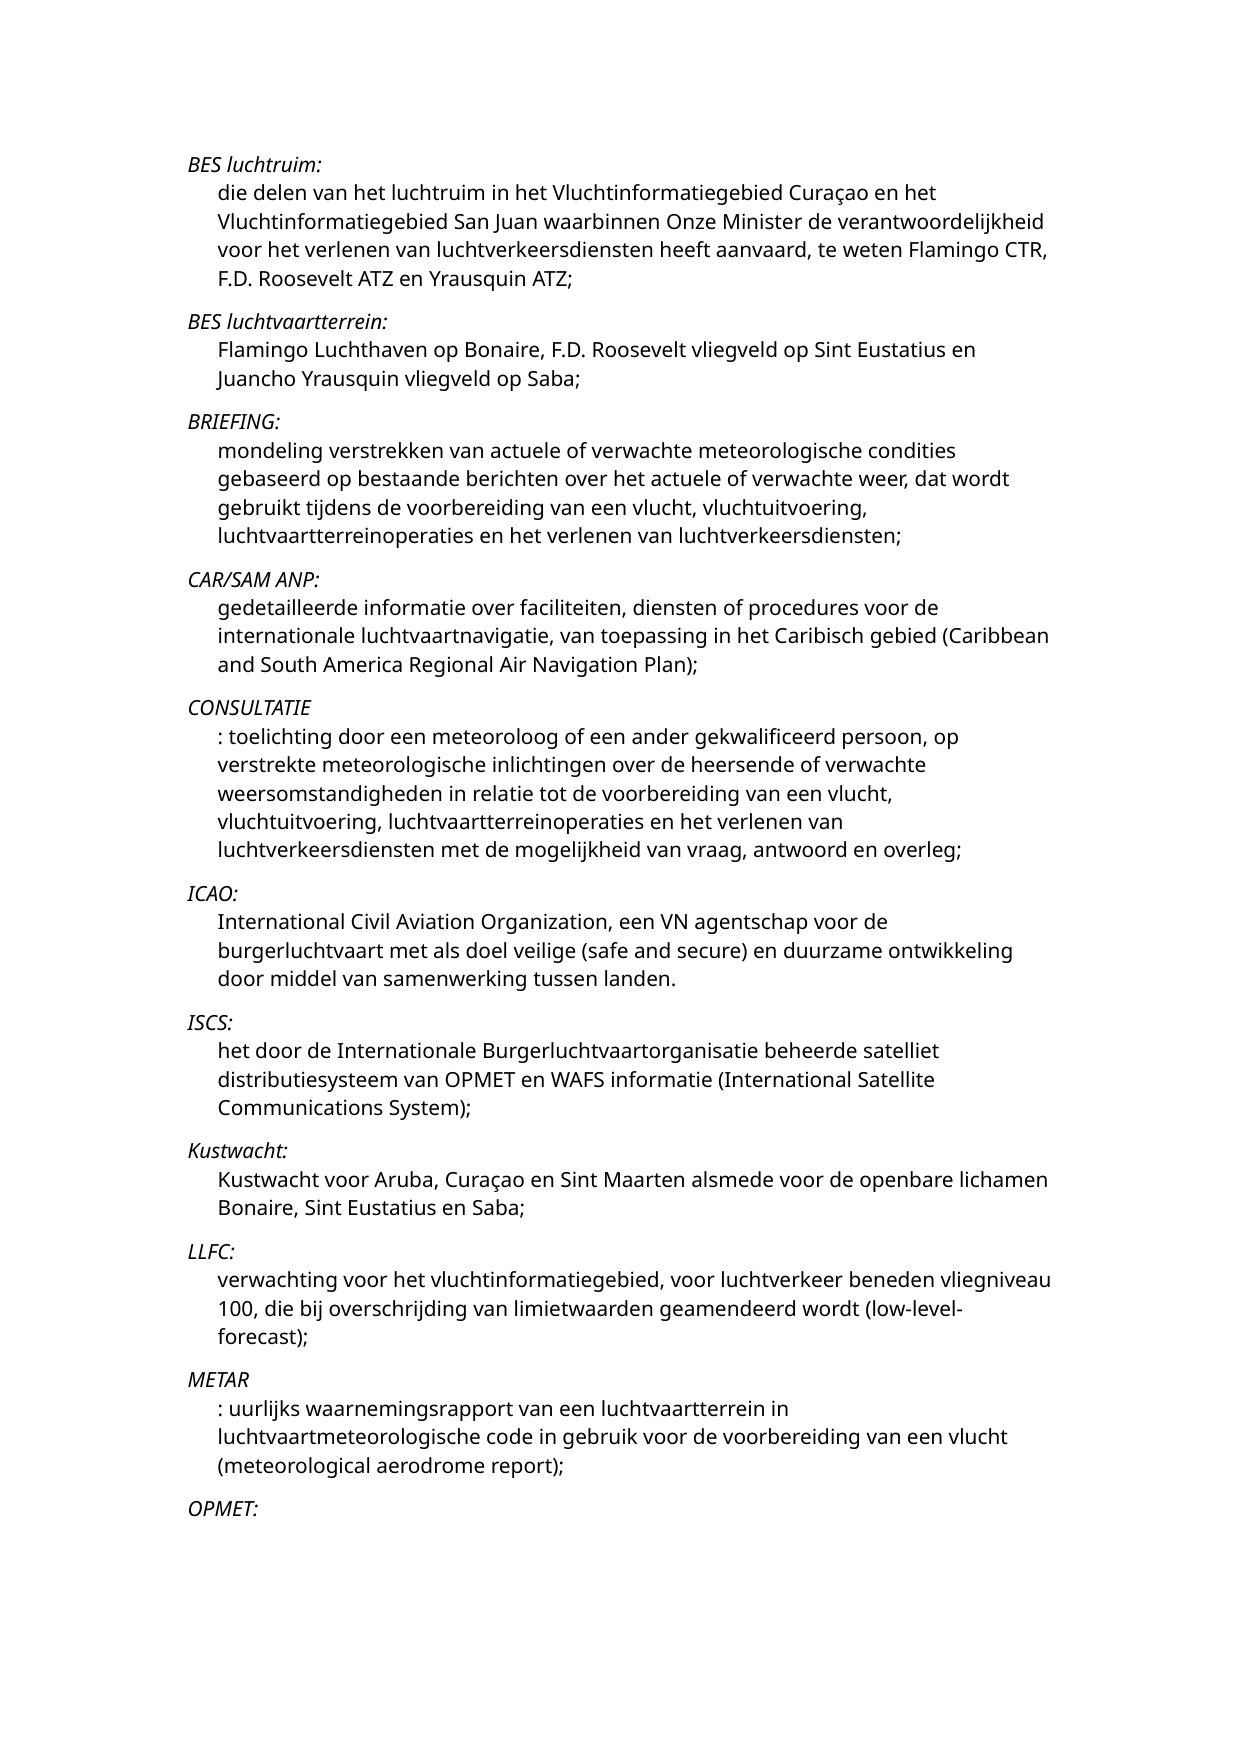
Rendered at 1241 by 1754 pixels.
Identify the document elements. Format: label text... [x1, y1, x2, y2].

text ISCS: [187, 1008, 1053, 1036]
text Kustwacht: [187, 1137, 1053, 1165]
text die delen van het luchtruim in het Vluchtinformatiegebied Curaçao en het Vluchtinformatiegebied San Juan waarbinnen Onze Minister de verantwoordelijkheid voor het verlenen van luchtverkeersdiensten heeft aanvaard, te weten Flamingo CTR, F.D. Roosevelt ATZ en Yrausquin ATZ; [217, 178, 1053, 292]
text BRIEFING: [187, 407, 1053, 436]
text Kustwacht voor Aruba, Curaçao en Sint Maarten alsmede voor de openbare lichamen Bonaire, Sint Eustatius en Saba; [217, 1165, 1053, 1222]
text : uurlijks waarnemingsrapport van een luchtvaartterrein in luchtvaartmeteorologische code in gebruik voor de voorbereiding van een vlucht (meteorological aerodrome report); [217, 1394, 1053, 1479]
text BES luchtruim: [187, 150, 1053, 178]
text OPMET: [187, 1494, 1053, 1523]
text verwachting voor het vluchtinformatiegebied, voor luchtverkeer beneden vliegniveau 100, die bij overschrijding van limietwaarden geamendeerd wordt (low-level-forecast); [217, 1265, 1053, 1351]
text International Civil Aviation Organization, een VN agentschap voor de burgerluchtvaart met als doel veilige (safe and secure) en duurzame ontwikkeling door middel van samenwerking tussen landen. [217, 907, 1053, 993]
text mondeling verstrekken van actuele of verwachte meteorologische condities gebaseerd op bestaande berichten over het actuele of verwachte weer, dat wordt gebruikt tijdens de voorbereiding van een vlucht, vluchtuitvoering, luchtvaartterreinoperaties en het verlenen van luchtverkeersdiensten; [217, 436, 1053, 550]
text LLFC: [187, 1237, 1053, 1265]
text het door de Internationale Burgerluchtvaartorganisatie beheerde satelliet distributiesysteem van OPMET en WAFS informatie (International Satellite Communications System); [217, 1036, 1053, 1122]
text : toelichting door een meteoroloog of een ander gekwalificeerd persoon, op verstrekte meteorologische inlichtingen over de heersende of verwachte weersomstandigheden in relatie tot de voorbereiding van een vlucht, vluchtuitvoering, luchtvaartterreinoperaties en het verlenen van luchtverkeersdiensten met de mogelijkheid van vraag, antwoord en overleg; [217, 722, 1053, 864]
text ICAO: [187, 879, 1053, 907]
text Flamingo Luchthaven op Bonaire, F.D. Roosevelt vliegveld op Sint Eustatius en Juancho Yrausquin vliegveld op Saba; [217, 336, 1053, 392]
text CAR/SAM ANP: [187, 565, 1053, 593]
text BES luchtvaartterrein: [187, 307, 1053, 336]
text gedetailleerde informatie over faciliteiten, diensten of procedures voor de internationale luchtvaartnavigatie, van toepassing in het Caribisch gebied (Caribbean and South America Regional Air Navigation Plan); [217, 593, 1053, 678]
text CONSULTATIE [187, 693, 1053, 722]
text METAR [187, 1366, 1053, 1394]
